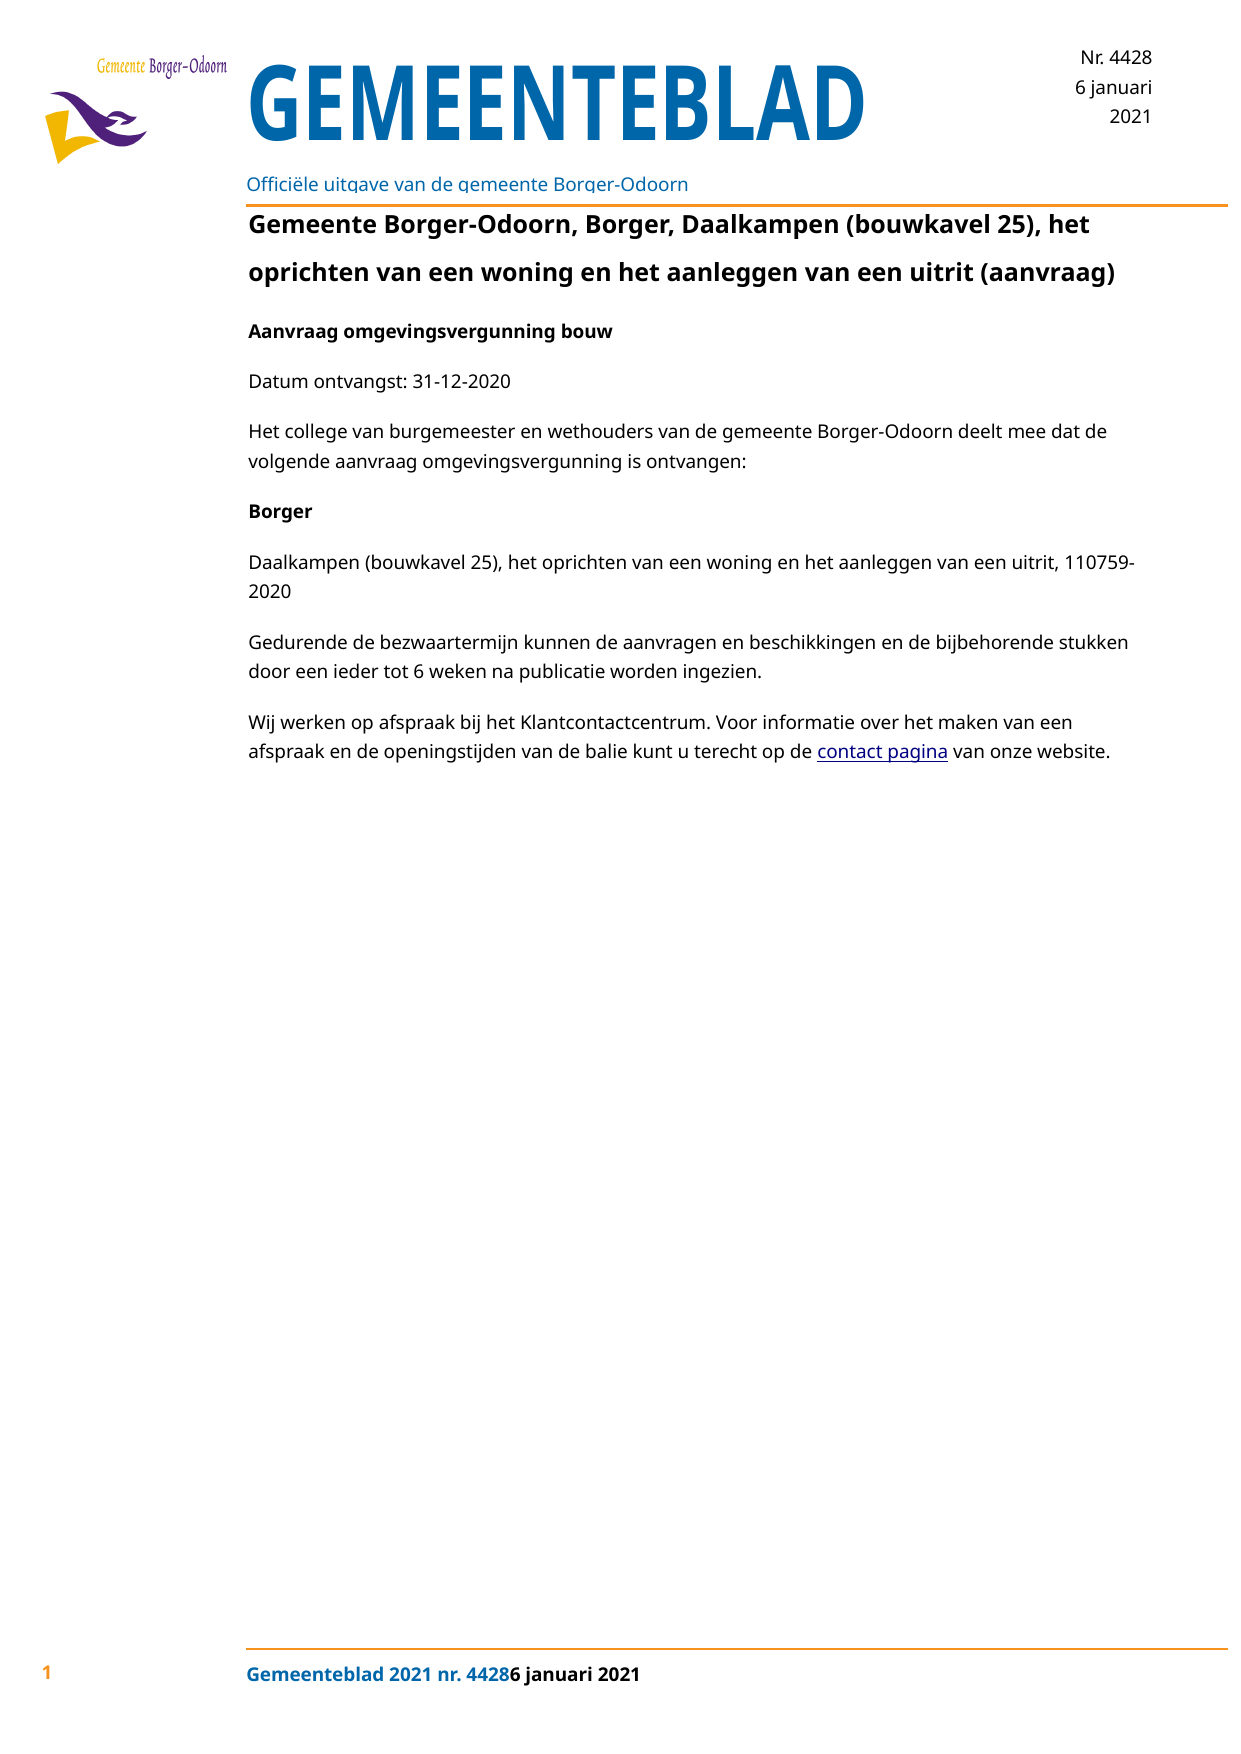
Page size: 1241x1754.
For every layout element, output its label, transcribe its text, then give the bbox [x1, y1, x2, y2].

text Aanvraag omgevingsvergunning bouw [248, 318, 1152, 344]
text Het college van burgemeester en wethouders van de gemeente Borger-Odoorn deelt mee dat de volgende aanvraag omgevingsvergunning is ontvangen: [248, 419, 1152, 474]
text Gemeente Borger-Odoorn, Borger, Daalkampen (bouwkavel 25), het oprichten van een woning en het aanleggen van een uitrit (aanvraag) [248, 207, 1152, 288]
text Datum ontvangst: 31-12-2020 [248, 368, 1152, 394]
picture [41, 47, 231, 172]
text Gedurende de bezwaartermijn kunnen de aanvragen en beschikkingen en de bijbehorende stukken door een ieder tot 6 weken na publicatie worden ingezien. [248, 629, 1152, 684]
text Daalkampen (bouwkavel 25), het oprichten van een woning en het aanleggen van een uitrit, 110759-2020 [248, 549, 1152, 604]
text Borger [248, 499, 1152, 524]
text Wij werken op afspraak bij het Klantcontactcentrum. Voor informatie over het maken van een afspraak en de openingstijden van de balie kunt u terecht op de contact pagina van onze website. [248, 709, 1152, 764]
